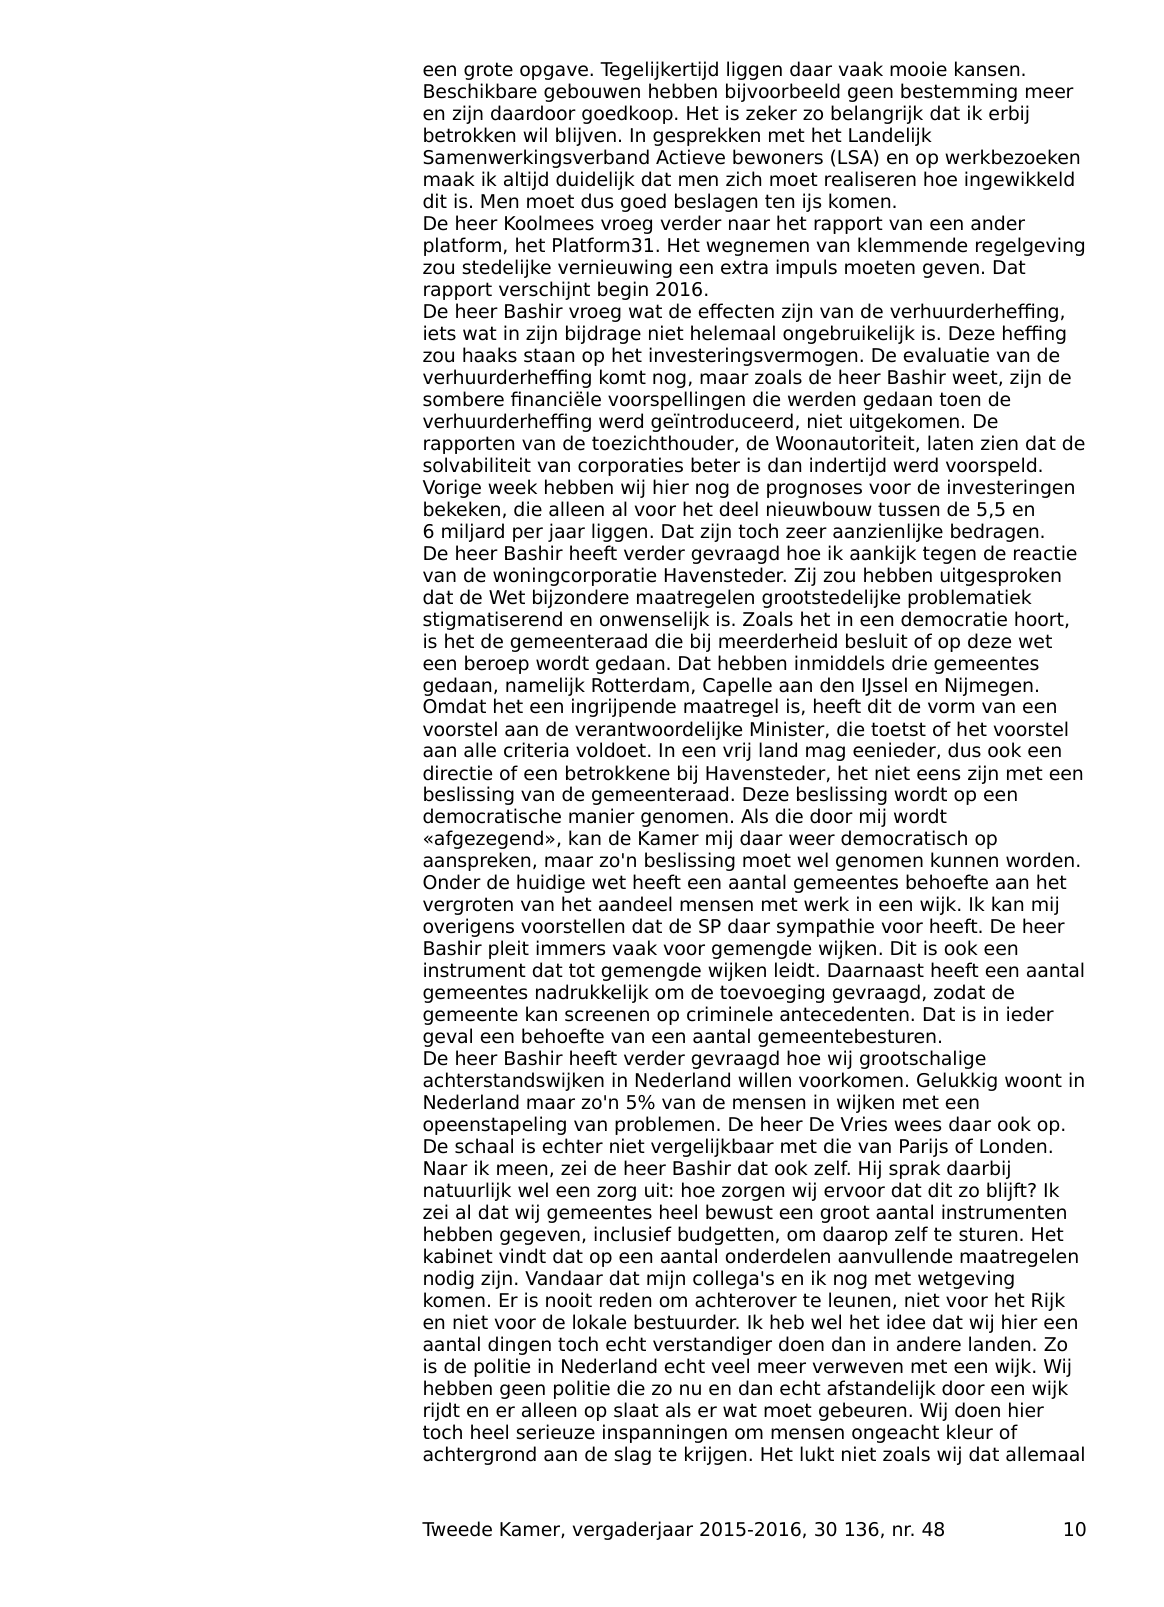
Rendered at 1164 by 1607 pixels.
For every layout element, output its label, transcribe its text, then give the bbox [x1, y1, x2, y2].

text De heer Bashir heeft verder gevraagd hoe wij grootschalige achterstandswijken in Nederland willen voorkomen. Gelukkig woont in Nederland maar zo'n 5% van de mensen in wijken met een opeenstapeling van problemen. De heer De Vries wees daar ook op. De schaal is echter niet vergelijkbaar met die van Parijs of Londen. Naar ik meen, zei de heer Bashir dat ook zelf. Hij sprak daarbij natuurlijk wel een zorg uit: hoe zorgen wij ervoor dat dit zo blijft? Ik zei al dat wij gemeentes heel bewust een groot aantal instrumenten hebben gegeven, inclusief budgetten, om daarop zelf te sturen. Het kabinet vindt dat op een aantal onderdelen aanvullende maatregelen nodig zijn. Vandaar dat mijn collega's en ik nog met wetgeving komen. Er is nooit reden om achterover te leunen, niet voor het Rijk en niet voor de lokale bestuurder. Ik heb wel het idee dat wij hier een aantal dingen toch echt verstandiger doen dan in andere landen. Zo is de politie in Nederland echt veel meer verweven met een wijk. Wij hebben geen politie die zo nu en dan echt afstandelijk door een wijk rijdt en er alleen op slaat als er wat moet gebeuren. Wij doen hier toch heel serieuze inspanningen om mensen ongeacht kleur of achtergrond aan de slag te krijgen. Het lukt niet zoals wij dat allemaal [422, 1048, 1087, 1466]
text De heer Koolmees vroeg verder naar het rapport van een ander platform, het Platform31. Het wegnemen van klemmende regelgeving zou stedelijke vernieuwing een extra impuls moeten geven. Dat rapport verschijnt begin 2016. [422, 213, 1087, 301]
text De heer Bashir vroeg wat de effecten zijn van de verhuurderheffing, iets wat in zijn bijdrage niet helemaal ongebruikelijk is. Deze heffing zou haaks staan op het investeringsvermogen. De evaluatie van de verhuurderheffing komt nog, maar zoals de heer Bashir weet, zijn de sombere financiële voorspellingen die werden gedaan toen de verhuurderheffing werd geïntroduceerd, niet uitgekomen. De rapporten van de toezichthouder, de Woonautoriteit, laten zien dat de solvabiliteit van corporaties beter is dan indertijd werd voorspeld. Vorige week hebben wij hier nog de prognoses voor de investeringen bekeken, die alleen al voor het deel nieuwbouw tussen de 5,5 en 6 miljard per jaar liggen. Dat zijn toch zeer aanzienlijke bedragen. [422, 301, 1087, 543]
text een grote opgave. Tegelijkertijd liggen daar vaak mooie kansen. Beschikbare gebouwen hebben bijvoorbeeld geen bestemming meer en zijn daardoor goedkoop. Het is zeker zo belangrijk dat ik erbij betrokken wil blijven. In gesprekken met het Landelijk Samenwerkingsverband Actieve bewoners (LSA) en op werkbezoeken maak ik altijd duidelijk dat men zich moet realiseren hoe ingewikkeld dit is. Men moet dus goed beslagen ten ijs komen. [422, 59, 1087, 213]
text De heer Bashir heeft verder gevraagd hoe ik aankijk tegen de reactie van de woningcorporatie Havensteder. Zij zou hebben uitgesproken dat de Wet bijzondere maatregelen grootstedelijke problematiek stigmatiserend en onwenselijk is. Zoals het in een democratie hoort, is het de gemeenteraad die bij meerderheid besluit of op deze wet een beroep wordt gedaan. Dat hebben inmiddels drie gemeentes gedaan, namelijk Rotterdam, Capelle aan den IJssel en Nijmegen. Omdat het een ingrijpende maatregel is, heeft dit de vorm van een voorstel aan de verantwoordelijke Minister, die toetst of het voorstel aan alle criteria voldoet. In een vrij land mag eenieder, dus ook een directie of een betrokkene bij Havensteder, het niet eens zijn met een beslissing van de gemeenteraad. Deze beslissing wordt op een democratische manier genomen. Als die door mij wordt «afgezegend», kan de Kamer mij daar weer democratisch op aanspreken, maar zo'n beslissing moet wel genomen kunnen worden. Onder de huidige wet heeft een aantal gemeentes behoefte aan het vergroten van het aandeel mensen met werk in een wijk. Ik kan mij overigens voorstellen dat de SP daar sympathie voor heeft. De heer Bashir pleit immers vaak voor gemengde wijken. Dit is ook een instrument dat tot gemengde wijken leidt. Daarnaast heeft een aantal gemeentes nadrukkelijk om de toevoeging gevraagd, zodat de gemeente kan screenen op criminele antecedenten. Dat is in ieder geval een behoefte van een aantal gemeentebesturen. [422, 543, 1087, 1048]
